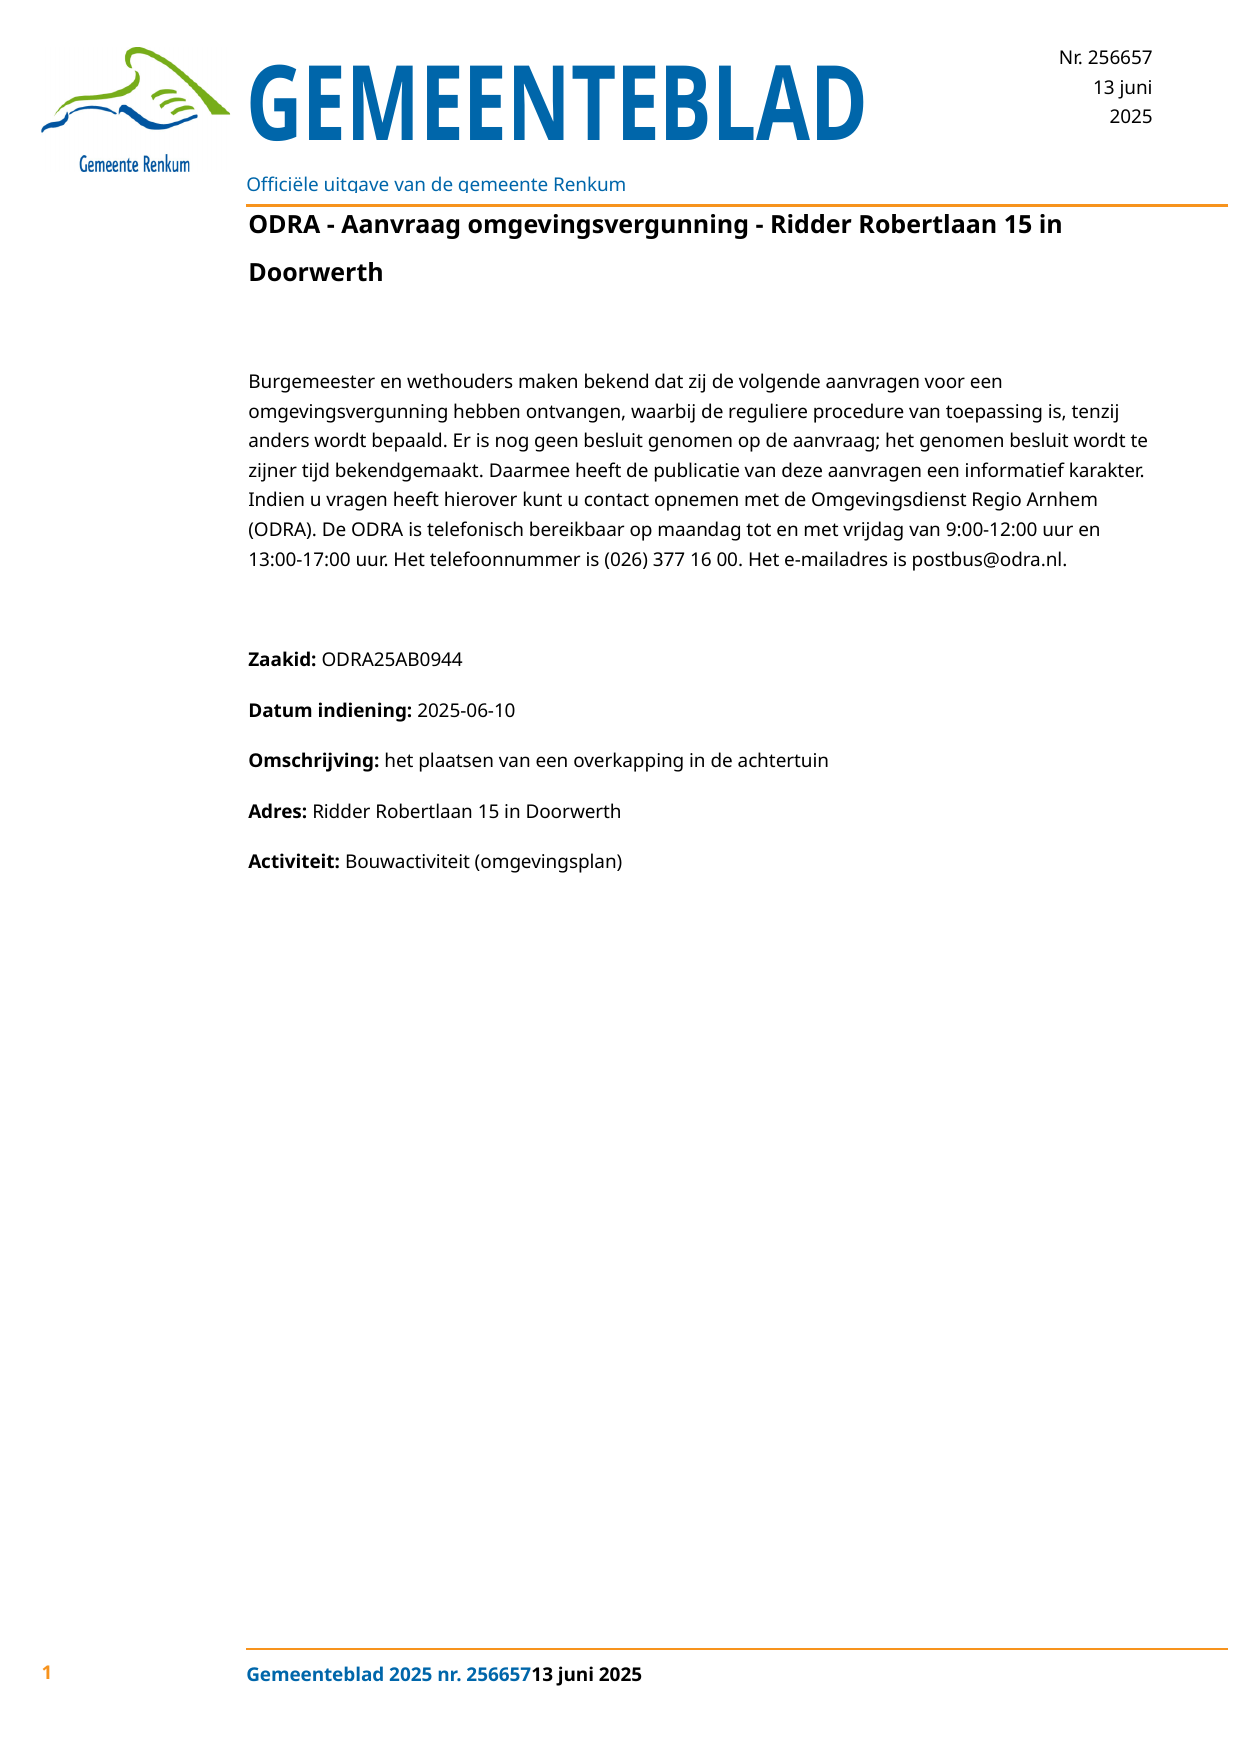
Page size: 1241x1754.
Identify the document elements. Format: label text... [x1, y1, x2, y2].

text Omschrijving: het plaatsen van een overkapping in de achtertuin [248, 747, 1152, 773]
text Datum indiening: 2025-06-10 [248, 697, 1152, 723]
text Adres: Ridder Robertlaan 15 in Doorwerth [248, 798, 1152, 824]
picture [41, 47, 231, 172]
text ODRA - Aanvraag omgevingsvergunning - Ridder Robertlaan 15 in Doorwerth [248, 207, 1152, 288]
text Activiteit: Bouwactiviteit (omgevingsplan) [248, 848, 1152, 874]
text Burgemeester en wethouders maken bekend dat zij de volgende aanvragen voor een omgevingsvergunning hebben ontvangen, waarbij de reguliere procedure van toepassing is, tenzij anders wordt bepaald. Er is nog geen besluit genomen op de aanvraag; het genomen besluit wordt te zijner tijd bekendgemaakt. Daarmee heeft de publicatie van deze aanvragen een informatief karakter. Indien u vragen heeft hierover kunt u contact opnemen met de Omgevingsdienst Regio Arnhem (ODRA). De ODRA is telefonisch bereikbaar op maandag tot en met vrijdag van 9:00-12:00 uur en 13:00-17:00 uur. Het telefoonnummer is (026) 377 16 00. Het e-mailadres is postbus@odra.nl. [248, 368, 1152, 572]
text Zaakid: ODRA25AB0944 [248, 647, 1152, 672]
